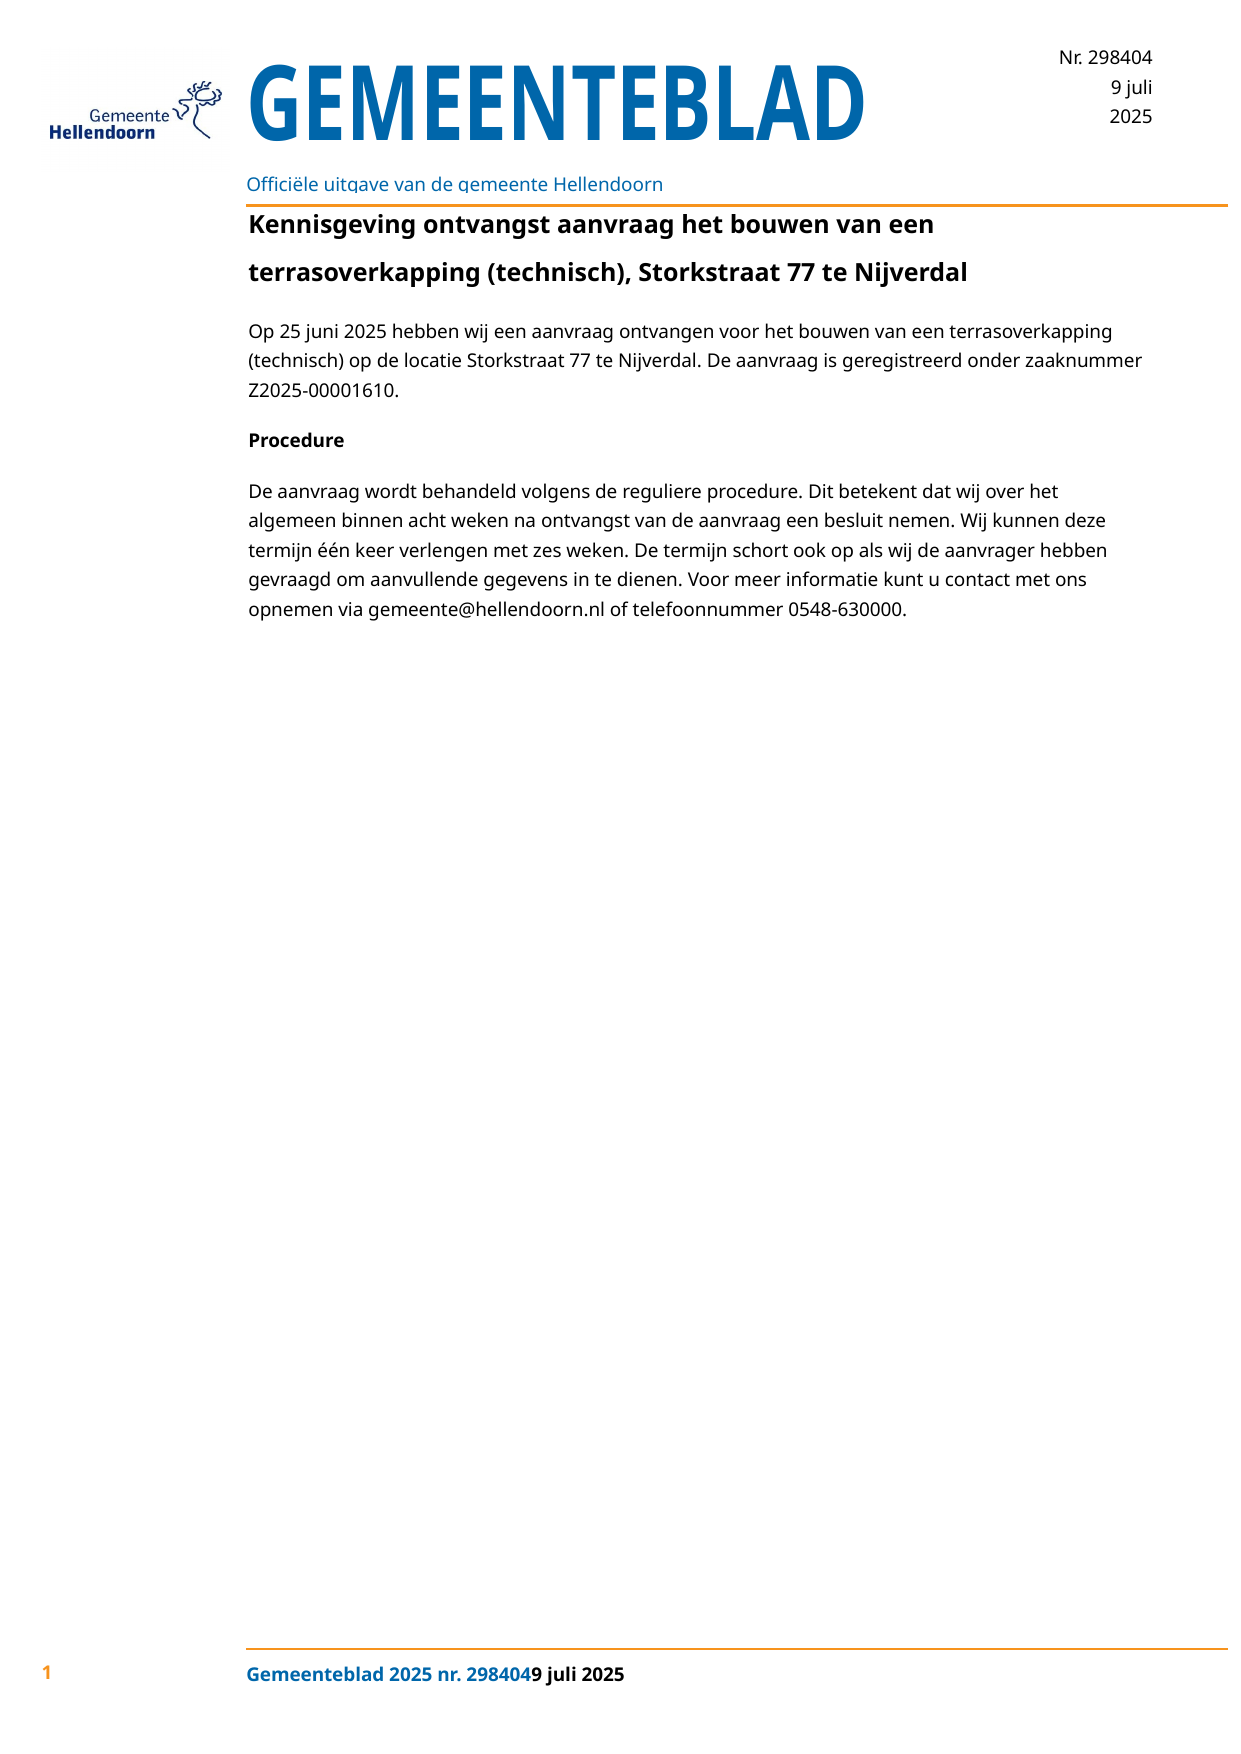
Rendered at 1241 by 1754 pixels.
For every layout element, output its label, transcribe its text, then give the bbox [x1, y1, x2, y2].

picture [41, 47, 231, 172]
text Kennisgeving ontvangst aanvraag het bouwen van een terrasoverkapping (technisch), Storkstraat 77 te Nijverdal [248, 207, 1152, 288]
text Procedure [248, 427, 1152, 453]
text De aanvraag wordt behandeld volgens de reguliere procedure. Dit betekent dat wij over het algemeen binnen acht weken na ontvangst van de aanvraag een besluit nemen. Wij kunnen deze termijn één keer verlengen met zes weken. De termijn schort ook op als wij de aanvrager hebben gevraagd om aanvullende gegevens in te dienen. Voor meer informatie kunt u contact met ons opnemen via gemeente@hellendoorn.nl of telefoonnummer 0548-630000. [248, 478, 1152, 622]
text Op 25 juni 2025 hebben wij een aanvraag ontvangen voor het bouwen van een terrasoverkapping (technisch) op de locatie Storkstraat 77 te Nijverdal. De aanvraag is geregistreerd onder zaaknummer Z2025-00001610. [248, 318, 1152, 403]
